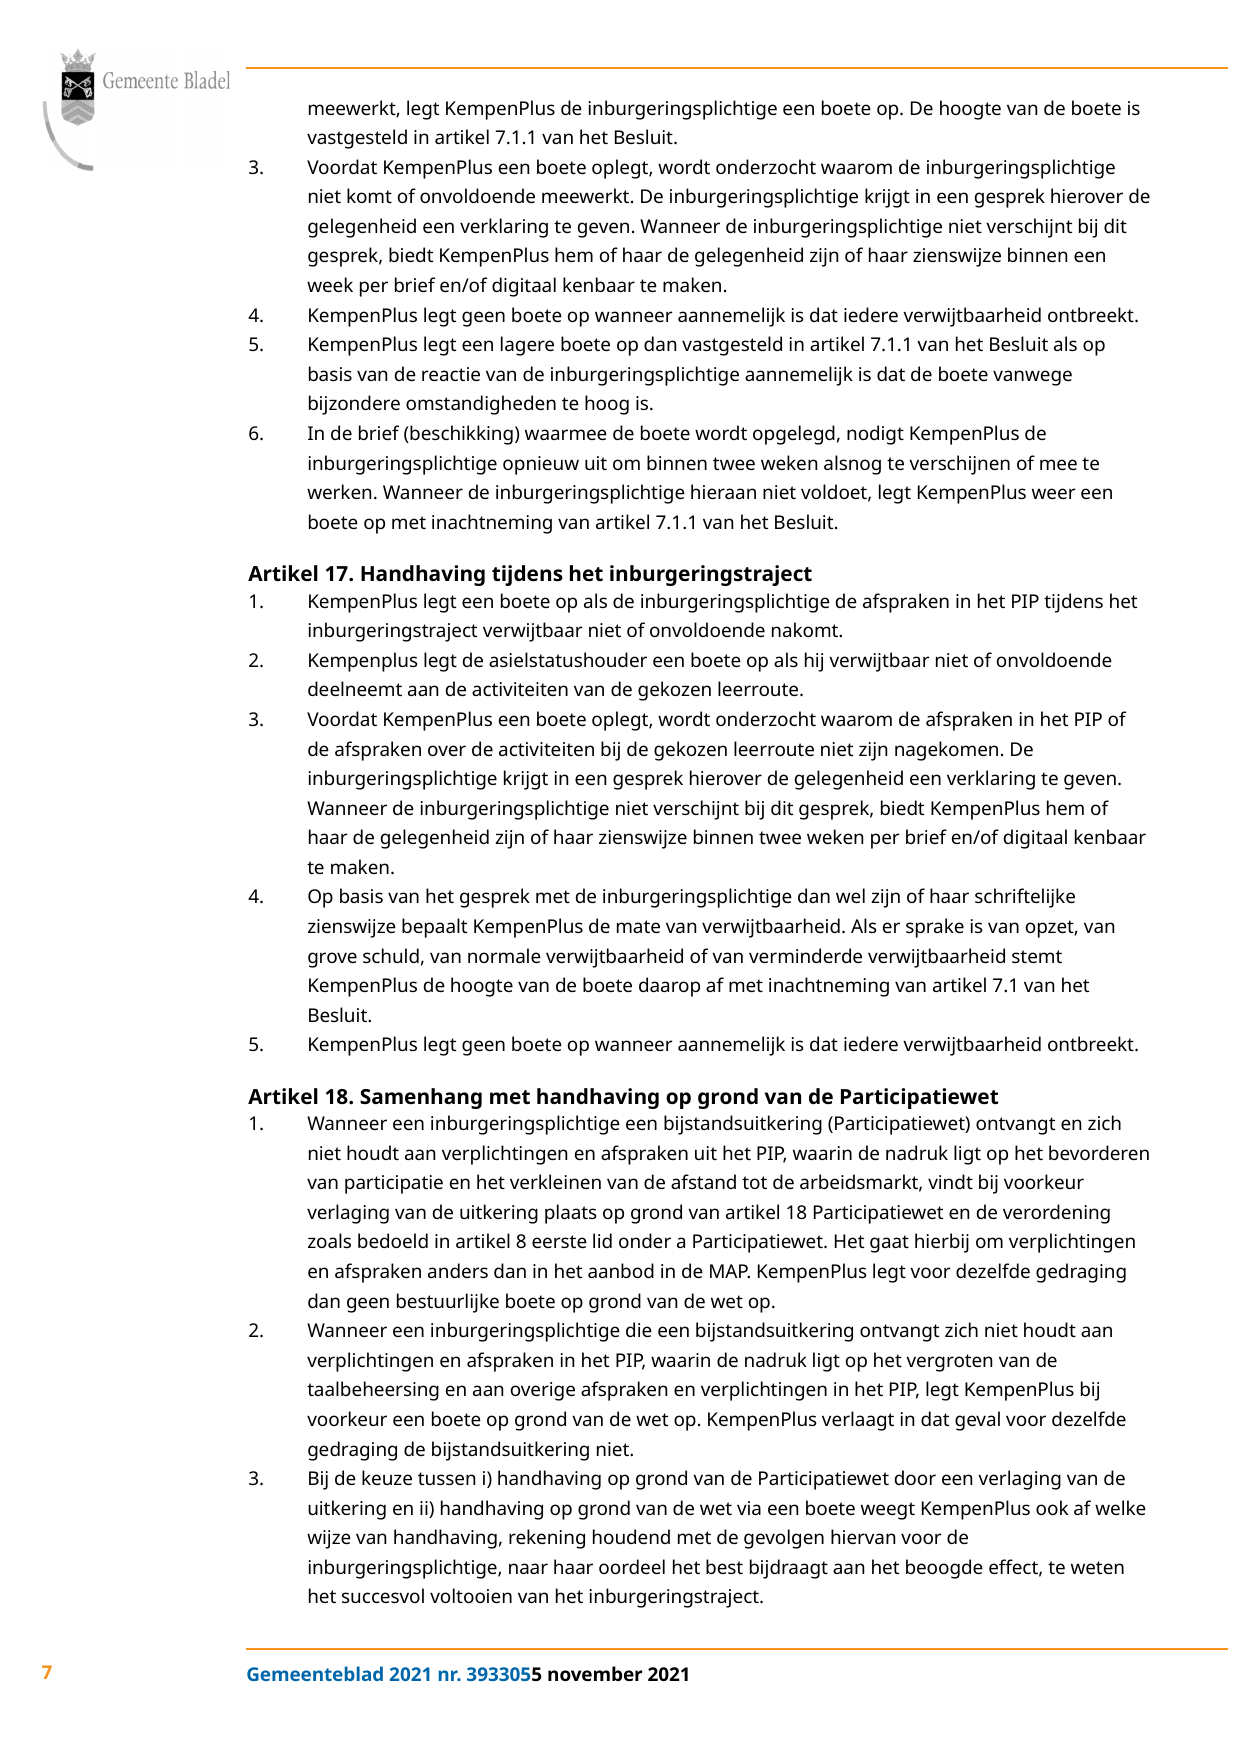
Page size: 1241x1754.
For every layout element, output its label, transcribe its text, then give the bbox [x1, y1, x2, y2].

list Wanneer een inburgeringsplichtige een bijstandsuitkering (Participatiewet) ontvangt en zich niet houdt aan verplichtingen en afspraken uit het PIP, waarin de nadruk ligt op het bevorderen van participatie en het verkleinen van de afstand tot de arbeidsmarkt, vindt bij voorkeur verlaging van de uitkering plaats op grond van artikel 18 Participatiewet en de verordening zoals bedoeld in artikel 8 eerste lid onder a Participatiewet. Het gaat hierbij om verplichtingen en afspraken anders dan in het aanbod in de MAP. KempenPlus legt voor dezelfde gedraging dan geen bestuurlijke boete op grond van de wet op. [248, 1110, 1152, 1314]
list KempenPlus legt een lagere boete op dan vastgesteld in artikel 7.1.1 van het Besluit als op basis van de reactie van de inburgeringsplichtige aannemelijk is dat de boete vanwege bijzondere omstandigheden te hoog is. [248, 331, 1152, 416]
list Op basis van het gesprek met de inburgeringsplichtige dan wel zijn of haar schriftelijke zienswijze bepaalt KempenPlus de mate van verwijtbaarheid. Als er sprake is van opzet, van grove schuld, van normale verwijtbaarheid of van verminderde verwijtbaarheid stemt KempenPlus de hoogte van de boete daarop af met inachtneming van artikel 7.1 van het Besluit. [248, 884, 1152, 1028]
text Artikel 17. Handhaving tijdens het inburgeringstraject [248, 559, 1152, 588]
list In de brief (beschikking) waarmee de boete wordt opgelegd, nodigt KempenPlus de inburgeringsplichtige opnieuw uit om binnen twee weken alsnog te verschijnen of mee te werken. Wanneer de inburgeringsplichtige hieraan niet voldoet, legt KempenPlus weer een boete op met inachtneming van artikel 7.1.1 van het Besluit. [248, 420, 1152, 535]
list KempenPlus legt geen boete op wanneer aannemelijk is dat iedere verwijtbaarheid ontbreekt. [248, 1032, 1152, 1057]
list Wanneer een inburgeringsplichtige die een bijstandsuitkering ontvangt zich niet houdt aan verplichtingen en afspraken in het PIP, waarin de nadruk ligt op het vergroten van de taalbeheersing en aan overige afspraken en verplichtingen in het PIP, legt KempenPlus bij voorkeur een boete op grond van de wet op. KempenPlus verlaagt in dat geval voor dezelfde gedraging de bijstandsuitkering niet. [248, 1317, 1152, 1462]
list KempenPlus legt een boete op als de inburgeringsplichtige de afspraken in het PIP tijdens het inburgeringstraject verwijtbaar niet of onvoldoende nakomt. [248, 588, 1152, 643]
list Kempenplus legt de asielstatushouder een boete op als hij verwijtbaar niet of onvoldoende deelneemt aan de activiteiten van de gekozen leerroute. [248, 647, 1152, 702]
list Voordat KempenPlus een boete oplegt, wordt onderzocht waarom de inburgeringsplichtige niet komt of onvoldoende meewerkt. De inburgeringsplichtige krijgt in een gesprek hierover de gelegenheid een verklaring te geven. Wanneer de inburgeringsplichtige niet verschijnt bij dit gesprek, biedt KempenPlus hem of haar de gelegenheid zijn of haar zienswijze binnen een week per brief en/of digitaal kenbaar te maken. [248, 154, 1152, 298]
picture [41, 47, 231, 172]
list Bij de keuze tussen i) handhaving op grond van de Participatiewet door een verlaging van de uitkering en ii) handhaving op grond van de wet via een boete weegt KempenPlus ook af welke wijze van handhaving, rekening houdend met de gevolgen hiervan voor de inburgeringsplichtige, naar haar oordeel het best bijdraagt aan het beoogde effect, te weten het succesvol voltooien van het inburgeringstraject. [248, 1465, 1152, 1609]
list Voordat KempenPlus een boete oplegt, wordt onderzocht waarom de afspraken in het PIP of de afspraken over de activiteiten bij de gekozen leerroute niet zijn nagekomen. De inburgeringsplichtige krijgt in een gesprek hierover de gelegenheid een verklaring te geven. Wanneer de inburgeringsplichtige niet verschijnt bij dit gesprek, biedt KempenPlus hem of haar de gelegenheid zijn of haar zienswijze binnen twee weken per brief en/of digitaal kenbaar te maken. [248, 706, 1152, 880]
list meewerkt, legt KempenPlus de inburgeringsplichtige een boete op. De hoogte van de boete is vastgesteld in artikel 7.1.1 van het Besluit. [248, 95, 1152, 150]
list KempenPlus legt geen boete op wanneer aannemelijk is dat iedere verwijtbaarheid ontbreekt. [248, 302, 1152, 328]
text Artikel 18. Samenhang met handhaving op grond van de Participatiewet [248, 1082, 1152, 1110]
